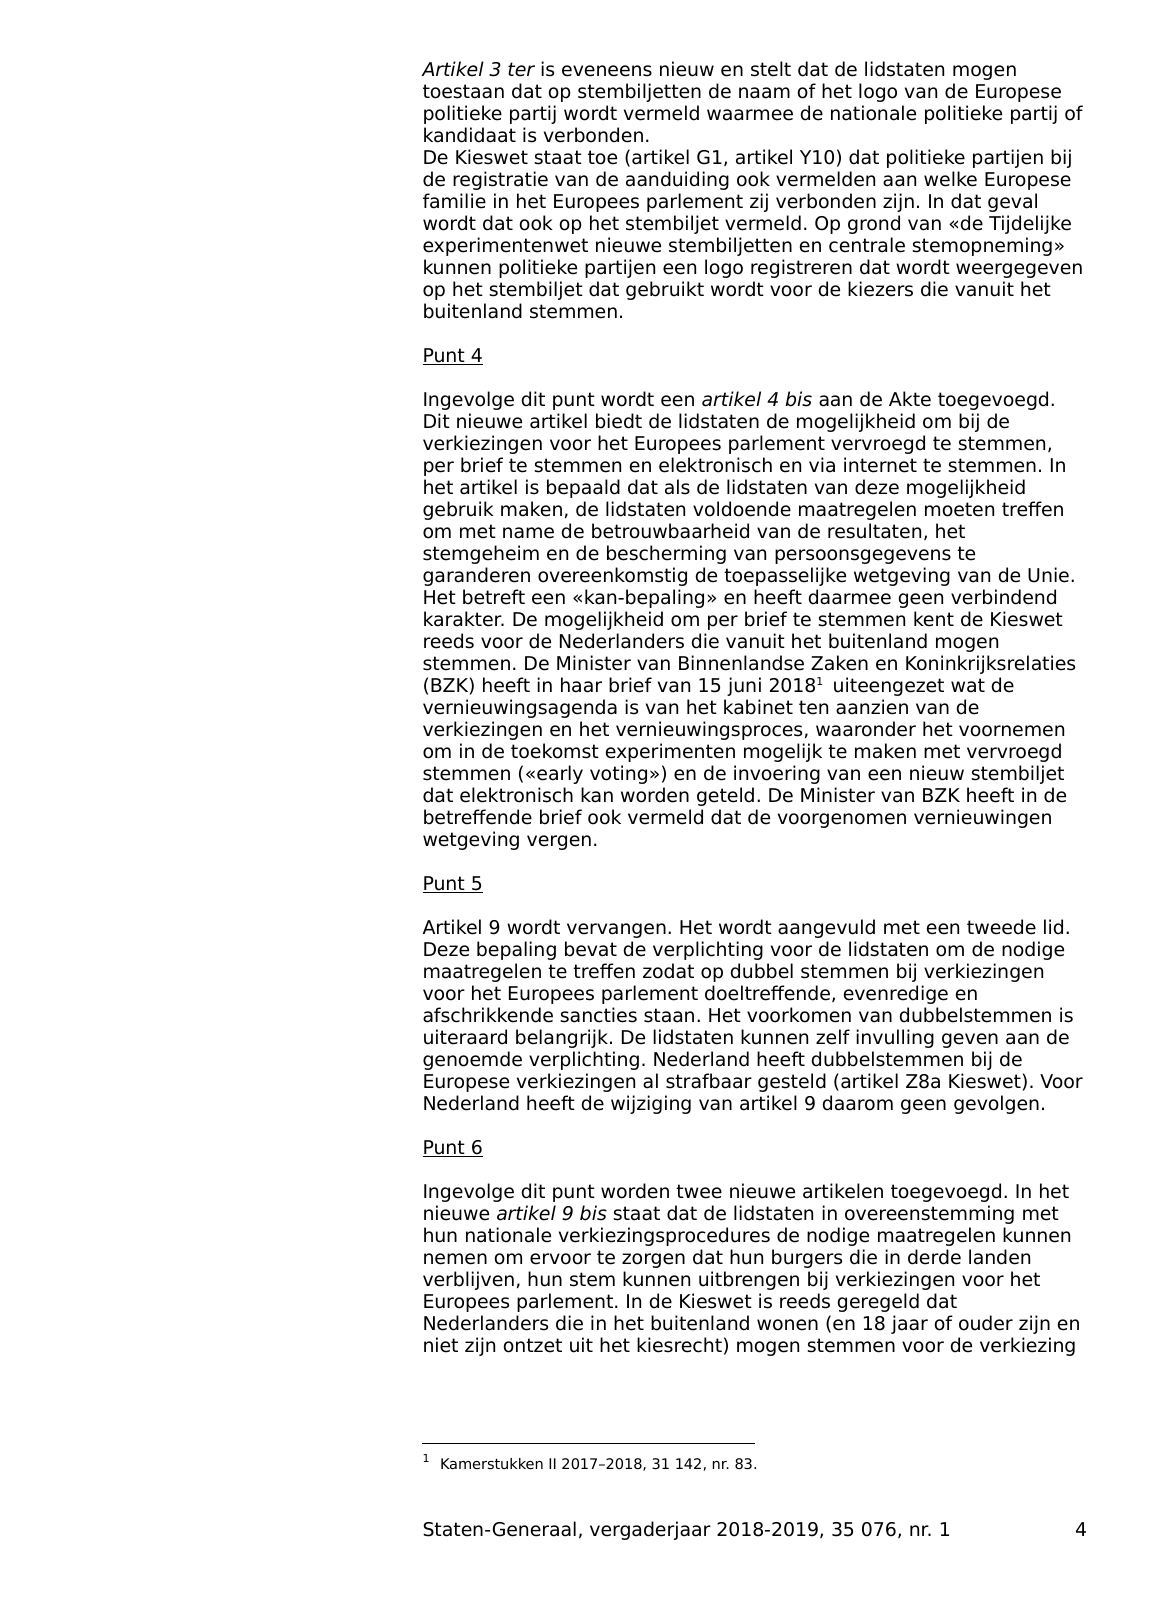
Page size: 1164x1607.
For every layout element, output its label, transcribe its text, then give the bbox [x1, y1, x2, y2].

subtitle Punt 6 [422, 1137, 1087, 1159]
text De Kieswet staat toe (artikel G1, artikel Y10) dat politieke partijen bij de registratie van de aanduiding ook vermelden aan welke Europese familie in het Europees parlement zij verbonden zijn. In dat geval wordt dat ook op het stembiljet vermeld. Op grond van «de Tijdelijke experimentenwet nieuwe stembiljetten en centrale stemopneming» kunnen politieke partijen een logo registreren dat wordt weergegeven op het stembiljet dat gebruikt wordt voor de kiezers die vanuit het buitenland stemmen. [422, 147, 1087, 323]
text Ingevolge dit punt worden twee nieuwe artikelen toegevoegd. In het nieuwe artikel 9 bis staat dat de lidstaten in overeenstemming met hun nationale verkiezingsprocedures de nodige maatregelen kunnen nemen om ervoor te zorgen dat hun burgers die in derde landen verblijven, hun stem kunnen uitbrengen bij verkiezingen voor het Europees parlement. In de Kieswet is reeds geregeld dat Nederlanders die in het buitenland wonen (en 18 jaar of ouder zijn en niet zijn ontzet uit het kiesrecht) mogen stemmen voor de verkiezing [422, 1181, 1087, 1357]
text Artikel 3 ter is eveneens nieuw en stelt dat de lidstaten mogen toestaan dat op stembiljetten de naam of het logo van de Europese politieke partij wordt vermeld waarmee de nationale politieke partij of kandidaat is verbonden. [422, 59, 1087, 147]
text Het betreft een «kan-bepaling» en heeft daarmee geen verbindend karakter. De mogelijkheid om per brief te stemmen kent de Kieswet reeds voor de Nederlanders die vanuit het buitenland mogen stemmen. De Minister van Binnenlandse Zaken en Koninkrijksrelaties (BZK) heeft in haar brief van 15 juni 2018 uiteengezet wat de vernieuwingsagenda is van het kabinet ten aanzien van de verkiezingen en het vernieuwingsproces, waaronder het voornemen om in de toekomst experimenten mogelijk te maken met vervroegd stemmen («early voting») en de invoering van een nieuw stembiljet dat elektronisch kan worden geteld. De Minister van BZK heeft in de betreffende brief ook vermeld dat de voorgenomen vernieuwingen wetgeving vergen. [422, 587, 1087, 851]
text Ingevolge dit punt wordt een artikel 4 bis aan de Akte toegevoegd. Dit nieuwe artikel biedt de lidstaten de mogelijkheid om bij de verkiezingen voor het Europees parlement vervroegd te stemmen, per brief te stemmen en elektronisch en via internet te stemmen. In het artikel is bepaald dat als de lidstaten van deze mogelijkheid gebruik maken, de lidstaten voldoende maatregelen moeten treffen om met name de betrouwbaarheid van de resultaten, het stemgeheim en de bescherming van persoonsgegevens te garanderen overeenkomstig de toepasselijke wetgeving van de Unie. [422, 389, 1087, 587]
subtitle Punt 4 [422, 345, 1087, 367]
text Kamerstukken II 2017–2018, 31 142, nr. 83. [422, 1452, 1087, 1474]
text Artikel 9 wordt vervangen. Het wordt aangevuld met een tweede lid. Deze bepaling bevat de verplichting voor de lidstaten om de nodige maatregelen te treffen zodat op dubbel stemmen bij verkiezingen voor het Europees parlement doeltreffende, evenredige en afschrikkende sancties staan. Het voorkomen van dubbelstemmen is uiteraard belangrijk. De lidstaten kunnen zelf invulling geven aan de genoemde verplichting. Nederland heeft dubbelstemmen bij de Europese verkiezingen al strafbaar gesteld (artikel Z8a Kieswet). Voor Nederland heeft de wijziging van artikel 9 daarom geen gevolgen. [422, 917, 1087, 1115]
subtitle Punt 5 [422, 873, 1087, 895]
